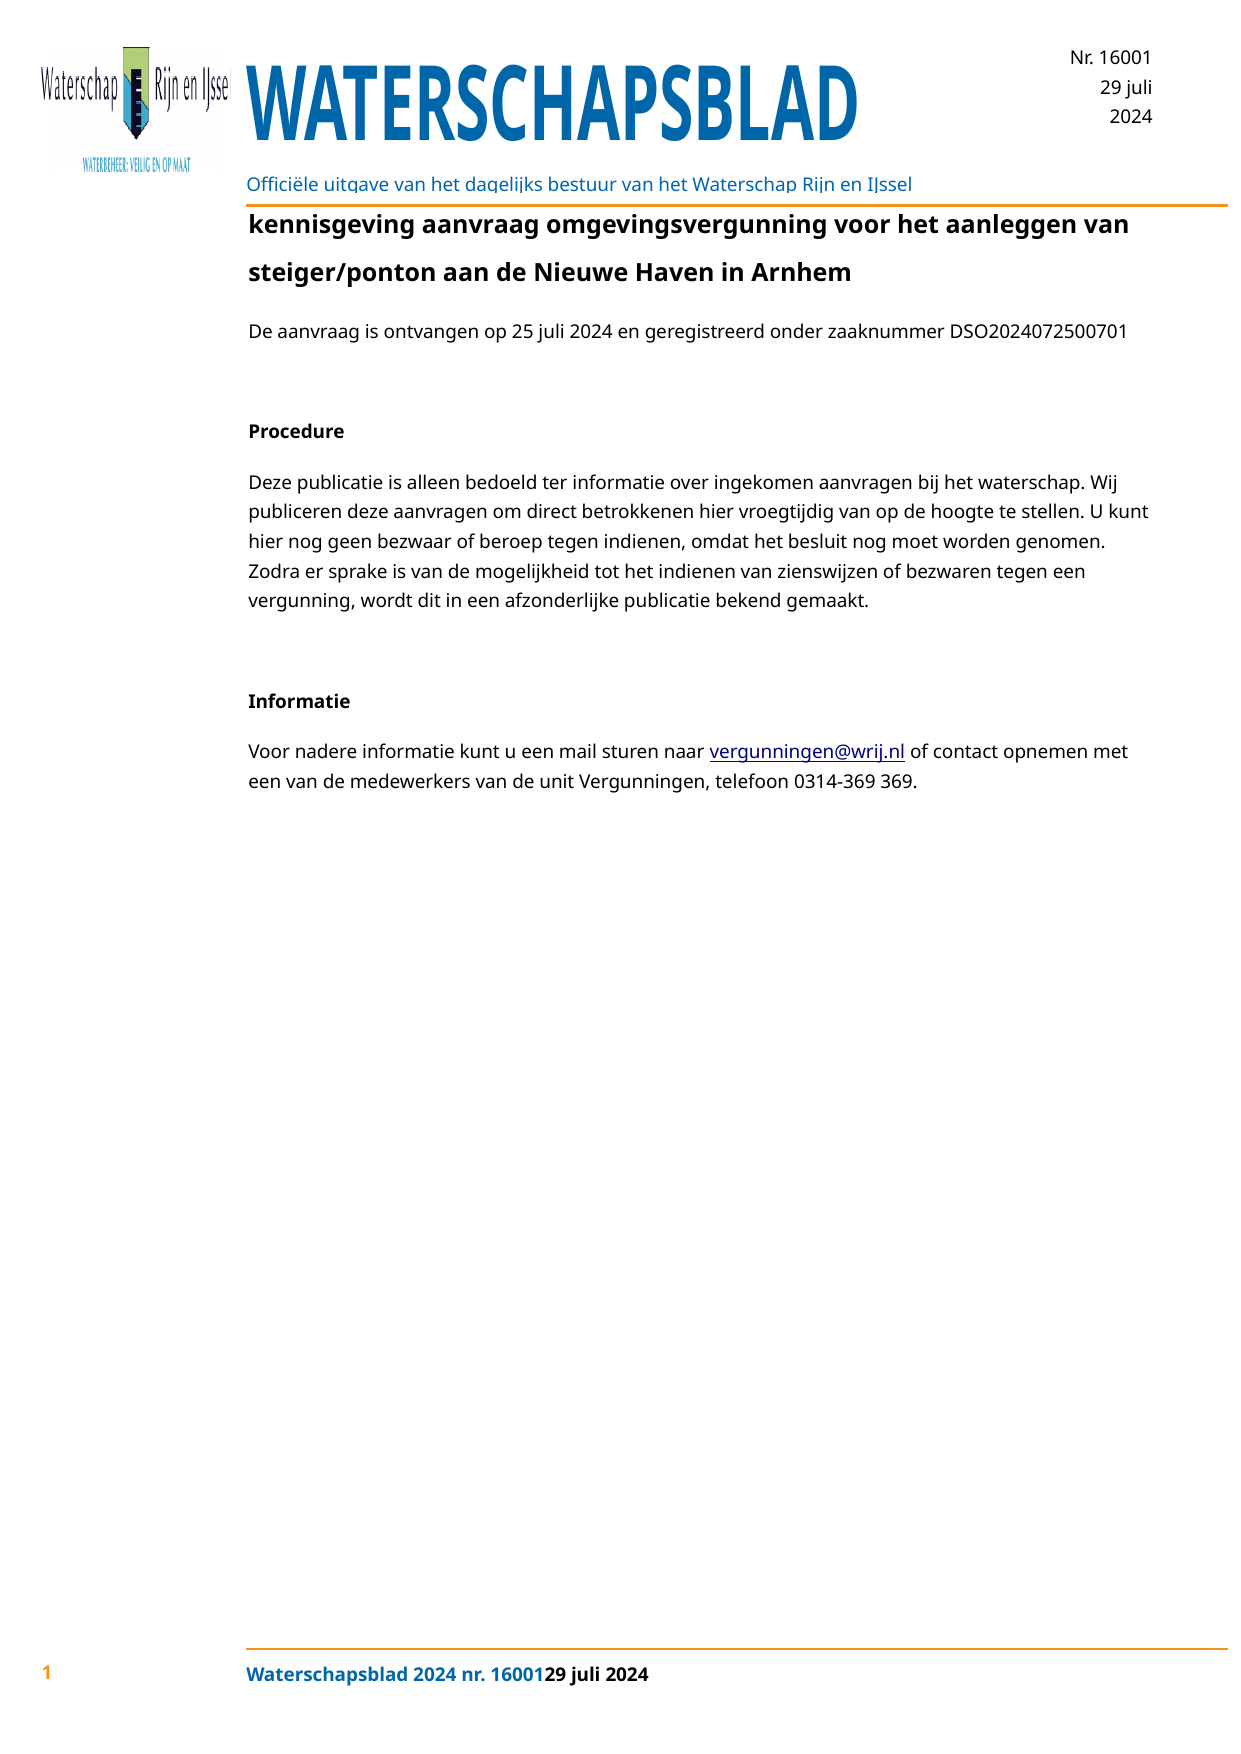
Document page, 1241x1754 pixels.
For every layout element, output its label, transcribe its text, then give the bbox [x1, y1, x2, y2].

text Procedure [248, 419, 1152, 444]
text De aanvraag is ontvangen op 25 juli 2024 en geregistreerd onder zaaknummer DSO2024072500701 [248, 318, 1152, 344]
picture [41, 47, 231, 172]
text Voor nadere informatie kunt u een mail sturen naar vergunningen@wrij.nl of contact opnemen met een van de medewerkers van de unit Vergunningen, telefoon 0314-369 369. [248, 739, 1152, 794]
text kennisgeving aanvraag omgevingsvergunning voor het aanleggen van steiger/ponton aan de Nieuwe Haven in Arnhem [248, 207, 1152, 288]
text Informatie [248, 688, 1152, 714]
text Deze publicatie is alleen bedoeld ter informatie over ingekomen aanvragen bij het waterschap. Wij publiceren deze aanvragen om direct betrokkenen hier vroegtijdig van op de hoogte te stellen. U kunt hier nog geen bezwaar of beroep tegen indienen, omdat het besluit nog moet worden genomen. Zodra er sprake is van de mogelijkheid tot het indienen van zienswijzen of bezwaren tegen een vergunning, wordt dit in een afzonderlijke publicatie bekend gemaakt. [248, 469, 1152, 613]
